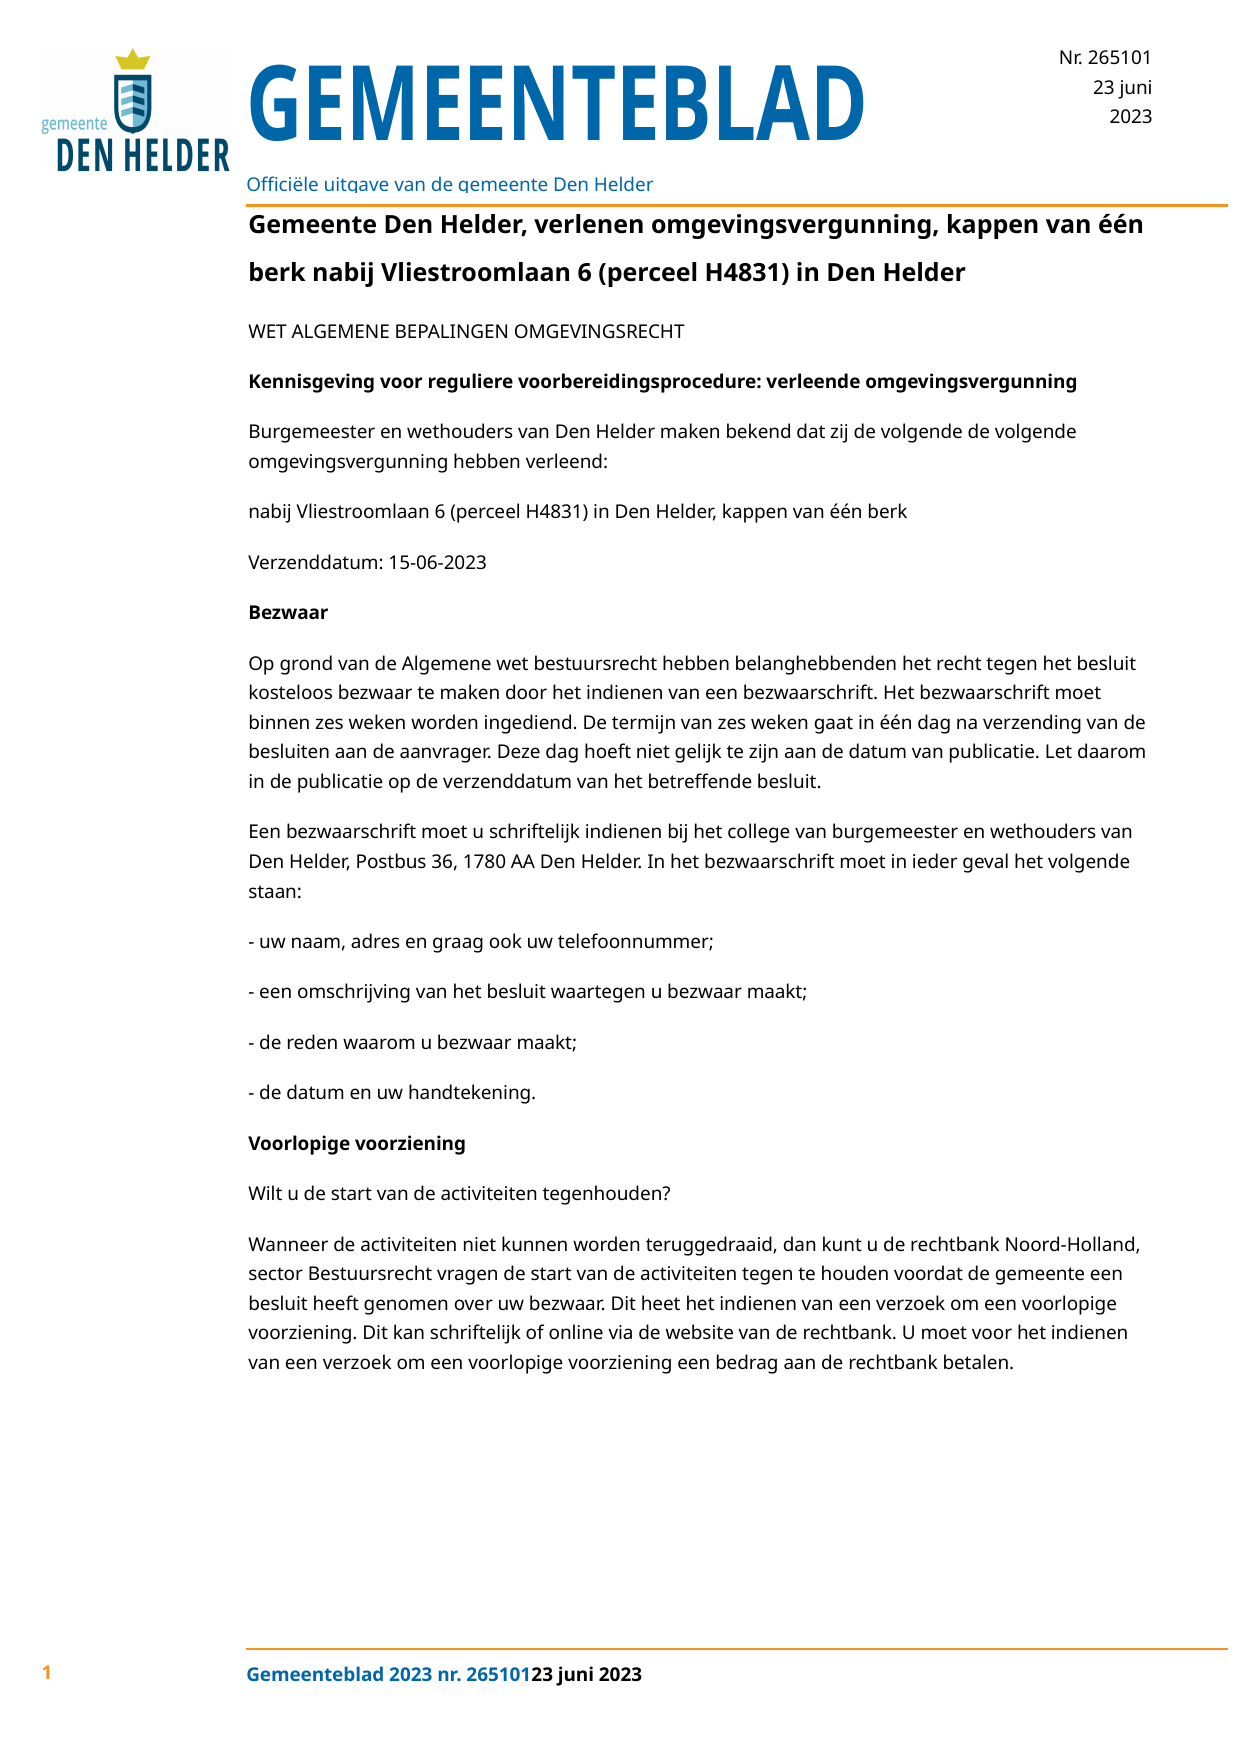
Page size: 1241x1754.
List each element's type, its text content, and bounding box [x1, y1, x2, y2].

text Gemeente Den Helder, verlenen omgevingsvergunning, kappen van één berk nabij Vliestroomlaan 6 (perceel H4831) in Den Helder [248, 207, 1152, 288]
text Wanneer de activiteiten niet kunnen worden teruggedraaid, dan kunt u de rechtbank Noord-Holland, sector Bestuursrecht vragen de start van de activiteiten tegen te houden voordat de gemeente een besluit heeft genomen over uw bezwaar. Dit heet het indienen van een verzoek om een voorlopige voorziening. Dit kan schriftelijk of online via de website van de rechtbank. U moet voor het indienen van een verzoek om een voorlopige voorziening een bedrag aan de rechtbank betalen. [248, 1231, 1152, 1375]
text nabij Vliestroomlaan 6 (perceel H4831) in Den Helder, kappen van één berk [248, 499, 1152, 524]
text - de reden waarom u bezwaar maakt; [248, 1029, 1152, 1055]
text Burgemeester en wethouders van Den Helder maken bekend dat zij de volgende de volgende omgevingsvergunning hebben verleend: [248, 419, 1152, 474]
text WET ALGEMENE BEPALINGEN OMGEVINGSRECHT [248, 318, 1152, 344]
text Voorlopige voorziening [248, 1130, 1152, 1156]
text - de datum en uw handtekening. [248, 1079, 1152, 1105]
picture [220, 160, 224, 172]
text Verzenddatum: 15-06-2023 [248, 549, 1152, 575]
text - een omschrijving van het besluit waartegen u bezwaar maakt; [248, 979, 1152, 1004]
text Kennisgeving voor reguliere voorbereidingsprocedure: verleende omgevingsvergunning [248, 368, 1152, 394]
picture [130, 157, 135, 172]
picture [41, 47, 231, 172]
text Wilt u de start van de activiteiten tegenhouden? [248, 1180, 1152, 1206]
text - uw naam, adres en graag ook uw telefoonnummer; [248, 928, 1152, 954]
picture [182, 144, 187, 165]
text Bezwaar [248, 599, 1152, 625]
picture [63, 144, 68, 165]
text Op grond van de Algemene wet bestuursrecht hebben belanghebbenden het recht tegen het besluit kosteloos bezwaar te maken door het indienen van een bezwaarschrift. Het bezwaarschrift moet binnen zes weken worden ingediend. De termijn van zes weken gaat in één dag na verzending van de besluiten aan de aanvrager. Deze dag hoeft niet gelijk te zijn aan de datum van publicatie. Let daarom in de publicatie op de verzenddatum van het betreffende besluit. [248, 650, 1152, 794]
picture [100, 154, 106, 172]
text Een bezwaarschrift moet u schriftelijk indienen bij het college van burgemeester en wethouders van Den Helder, Postbus 36, 1780 AA Den Helder. In het bezwaarschrift moet in ieder geval het volgende staan: [248, 819, 1152, 904]
